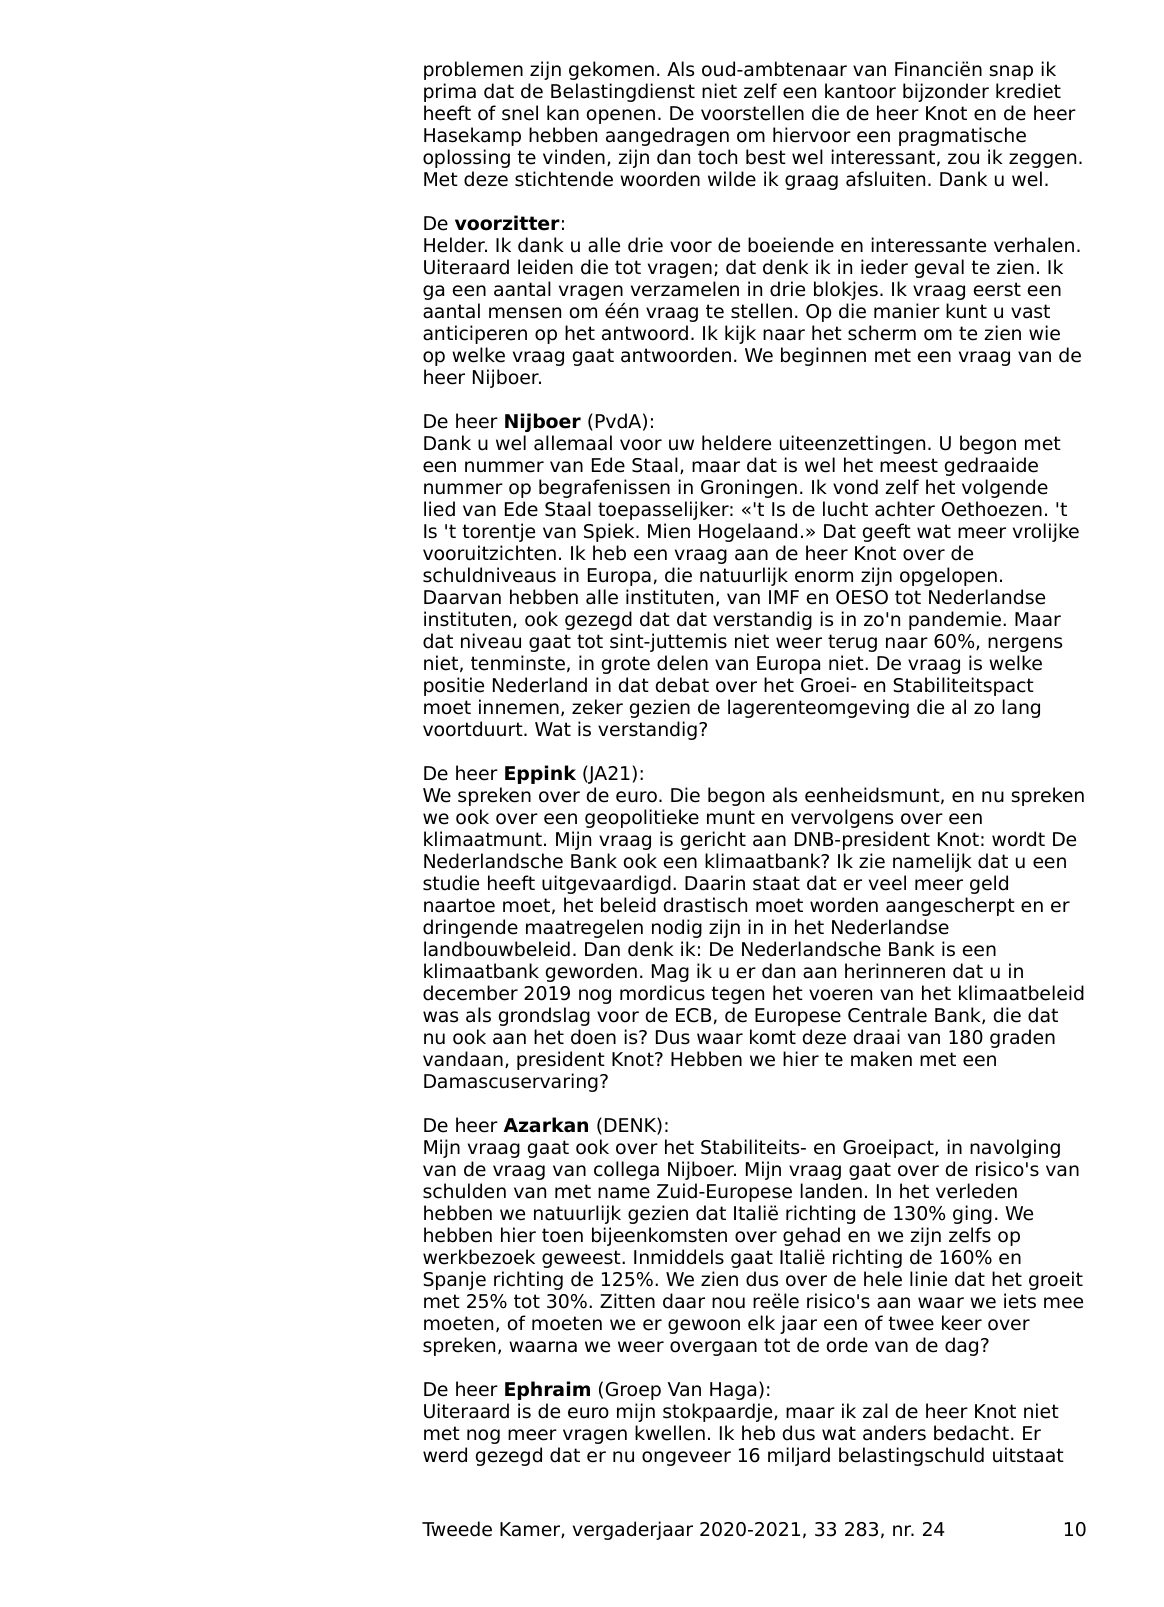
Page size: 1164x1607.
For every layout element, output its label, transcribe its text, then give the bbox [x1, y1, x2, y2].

text De heer Azarkan (DENK): [422, 1115, 1087, 1137]
text Uiteraard is de euro mijn stokpaardje, maar ik zal de heer Knot niet met nog meer vragen kwellen. Ik heb dus wat anders bedacht. Er werd gezegd dat er nu ongeveer 16 miljard belastingschuld uitstaat [422, 1401, 1087, 1467]
text De voorzitter: [422, 213, 1087, 235]
text De heer Eppink (JA21): [422, 763, 1087, 785]
text Helder. Ik dank u alle drie voor de boeiende en interessante verhalen. Uiteraard leiden die tot vragen; dat denk ik in ieder geval te zien. Ik ga een aantal vragen verzamelen in drie blokjes. Ik vraag eerst een aantal mensen om één vraag te stellen. Op die manier kunt u vast anticiperen op het antwoord. Ik kijk naar het scherm om te zien wie op welke vraag gaat antwoorden. We beginnen met een vraag van de heer Nijboer. [422, 235, 1087, 389]
text Mijn vraag gaat ook over het Stabiliteits- en Groeipact, in navolging van de vraag van collega Nijboer. Mijn vraag gaat over de risico's van schulden van met name Zuid-Europese landen. In het verleden hebben we natuurlijk gezien dat Italië richting de 130% ging. We hebben hier toen bijeenkomsten over gehad en we zijn zelfs op werkbezoek geweest. Inmiddels gaat Italië richting de 160% en Spanje richting de 125%. We zien dus over de hele linie dat het groeit met 25% tot 30%. Zitten daar nou reële risico's aan waar we iets mee moeten, of moeten we er gewoon elk jaar een of twee keer over spreken, waarna we weer overgaan tot de orde van de dag? [422, 1137, 1087, 1357]
text problemen zijn gekomen. Als oud-ambtenaar van Financiën snap ik prima dat de Belastingdienst niet zelf een kantoor bijzonder krediet heeft of snel kan openen. De voorstellen die de heer Knot en de heer Hasekamp hebben aangedragen om hiervoor een pragmatische oplossing te vinden, zijn dan toch best wel interessant, zou ik zeggen. [422, 59, 1087, 169]
text De heer Ephraim (Groep Van Haga): [422, 1379, 1087, 1401]
text De heer Nijboer (PvdA): [422, 411, 1087, 433]
text Dank u wel allemaal voor uw heldere uiteenzettingen. U begon met een nummer van Ede Staal, maar dat is wel het meest gedraaide nummer op begrafenissen in Groningen. Ik vond zelf het volgende lied van Ede Staal toepasselijker: «'t Is de lucht achter Oethoezen. 't Is 't torentje van Spiek. Mien Hogelaand.» Dat geeft wat meer vrolijke vooruitzichten. Ik heb een vraag aan de heer Knot over de schuldniveaus in Europa, die natuurlijk enorm zijn opgelopen. Daarvan hebben alle instituten, van IMF en OESO tot Nederlandse instituten, ook gezegd dat dat verstandig is in zo'n pandemie. Maar dat niveau gaat tot sint-juttemis niet weer terug naar 60%, nergens niet, tenminste, in grote delen van Europa niet. De vraag is welke positie Nederland in dat debat over het Groei- en Stabiliteitspact moet innemen, zeker gezien de lagerenteomgeving die al zo lang voortduurt. Wat is verstandig? [422, 433, 1087, 741]
text Met deze stichtende woorden wilde ik graag afsluiten. Dank u wel. [422, 169, 1087, 191]
text We spreken over de euro. Die begon als eenheidsmunt, en nu spreken we ook over een geopolitieke munt en vervolgens over een klimaatmunt. Mijn vraag is gericht aan DNB-president Knot: wordt De Nederlandsche Bank ook een klimaatbank? Ik zie namelijk dat u een studie heeft uitgevaardigd. Daarin staat dat er veel meer geld naartoe moet, het beleid drastisch moet worden aangescherpt en er dringende maatregelen nodig zijn in in het Nederlandse landbouwbeleid. Dan denk ik: De Nederlandsche Bank is een klimaatbank geworden. Mag ik u er dan aan herinneren dat u in december 2019 nog mordicus tegen het voeren van het klimaatbeleid was als grondslag voor de ECB, de Europese Centrale Bank, die dat nu ook aan het doen is? Dus waar komt deze draai van 180 graden vandaan, president Knot? Hebben we hier te maken met een Damascuservaring? [422, 785, 1087, 1093]
